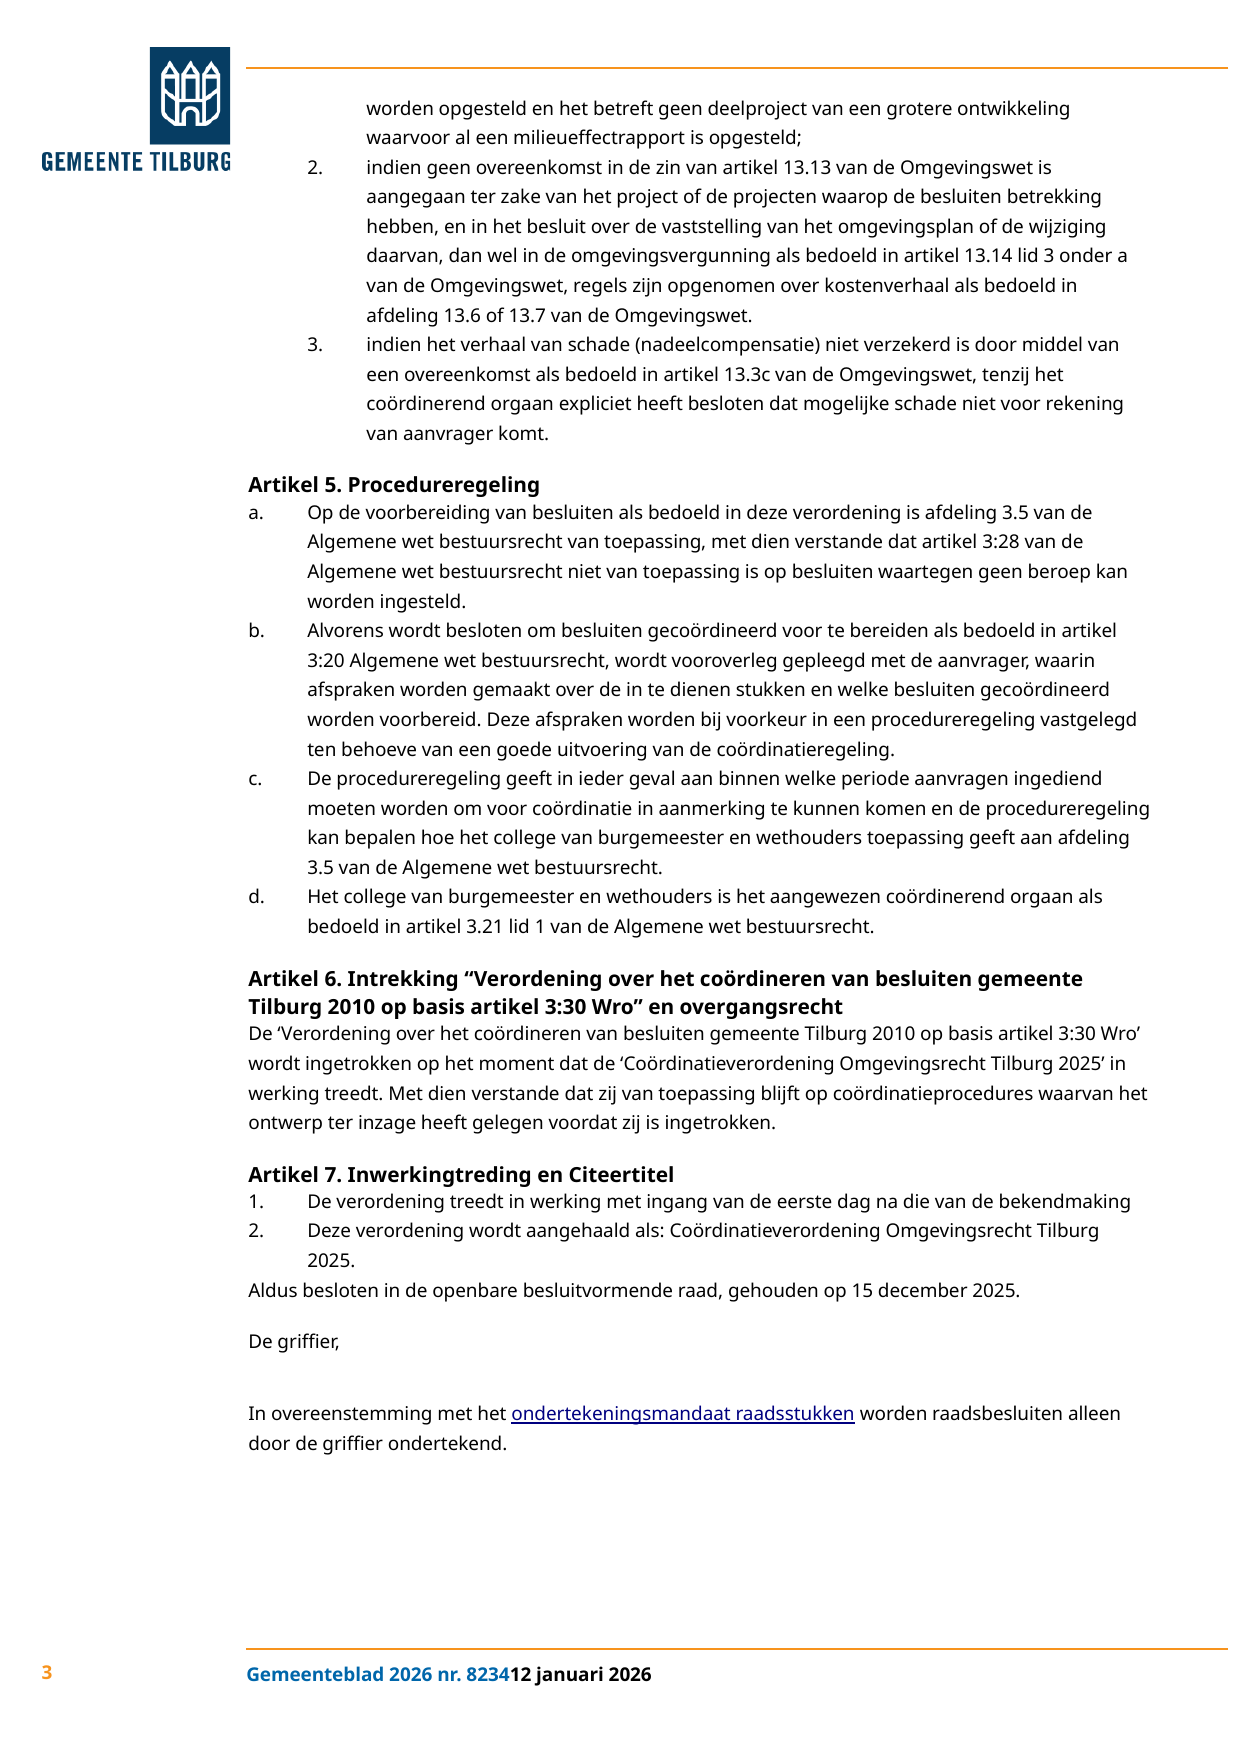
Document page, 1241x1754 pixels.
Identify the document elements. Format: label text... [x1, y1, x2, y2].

list Deze verordening wordt aangehaald als: Coördinatieverordening Omgevingsrecht Tilburg 2025. [248, 1218, 1152, 1273]
list Op de voorbereiding van besluiten als bedoeld in deze verordening is afdeling 3.5 van de Algemene wet bestuursrecht van toepassing, met dien verstande dat artikel 3:28 van de Algemene wet bestuursrecht niet van toepassing is op besluiten waartegen geen beroep kan worden ingesteld. [248, 499, 1152, 613]
text Artikel 7. Inwerkingtreding en Citeertitel [248, 1160, 1152, 1188]
list Het college van burgemeester en wethouders is het aangewezen coördinerend orgaan als bedoeld in artikel 3.21 lid 1 van de Algemene wet bestuursrecht. [248, 884, 1152, 939]
text De ‘Verordening over het coördineren van besluiten gemeente Tilburg 2010 op basis artikel 3:30 Wro’ wordt ingetrokken op het moment dat de ‘Coördinatieverordening Omgevingsrecht Tilburg 2025’ in werking treedt. Met dien verstande dat zij van toepassing blijft op coördinatieprocedures waarvan het ontwerp ter inzage heeft gelegen voordat zij is ingetrokken. [248, 1021, 1152, 1135]
list indien geen overeenkomst in de zin van artikel 13.13 van de Omgevingswet is aangegaan ter zake van het project of de projecten waarop de besluiten betrekking hebben, en in het besluit over de vaststelling van het omgevingsplan of de wijziging daarvan, dan wel in de omgevingsvergunning als bedoeld in artikel 13.14 lid 3 onder a van de Omgevingswet, regels zijn opgenomen over kostenverhaal als bedoeld in afdeling 13.6 of 13.7 van de Omgevingswet. [307, 154, 1152, 328]
text De griffier, [248, 1328, 1152, 1354]
list De procedureregeling geeft in ieder geval aan binnen welke periode aanvragen ingediend moeten worden om voor coördinatie in aanmerking te kunnen komen en de procedureregeling kan bepalen hoe het college van burgemeester en wethouders toepassing geeft aan afdeling 3.5 van de Algemene wet bestuursrecht. [248, 765, 1152, 880]
list indien het verhaal van schade (nadeelcompensatie) niet verzekerd is door middel van een overeenkomst als bedoeld in artikel 13.3c van de Omgevingswet, tenzij het coördinerend orgaan expliciet heeft besloten dat mogelijke schade niet voor rekening van aanvrager komt. [307, 331, 1152, 446]
list worden opgesteld en het betreft geen deelproject van een grotere ontwikkeling waarvoor al een milieueffectrapport is opgesteld; [307, 95, 1152, 150]
text Artikel 6. Intrekking “Verordening over het coördineren van besluiten gemeente Tilburg 2010 op basis artikel 3:30 Wro” en overgangsrecht [248, 964, 1152, 1021]
text Artikel 5. Procedureregeling [248, 471, 1152, 499]
text In overeenstemming met het ondertekeningsmandaat raadsstukken worden raadsbesluiten alleen door de griffier ondertekend. [248, 1401, 1152, 1456]
text Aldus besloten in de openbare besluitvormende raad, gehouden op 15 december 2025. [248, 1277, 1152, 1303]
list Alvorens wordt besloten om besluiten gecoördineerd voor te bereiden als bedoeld in artikel 3:20 Algemene wet bestuursrecht, wordt vooroverleg gepleegd met de aanvrager, waarin afspraken worden gemaakt over de in te dienen stukken en welke besluiten gecoördineerd worden voorbereid. Deze afspraken worden bij voorkeur in een procedureregeling vastgelegd ten behoeve van een goede uitvoering van de coördinatieregeling. [248, 617, 1152, 761]
picture [41, 47, 231, 172]
list De verordening treedt in werking met ingang van de eerste dag na die van de bekendmaking [248, 1188, 1152, 1214]
